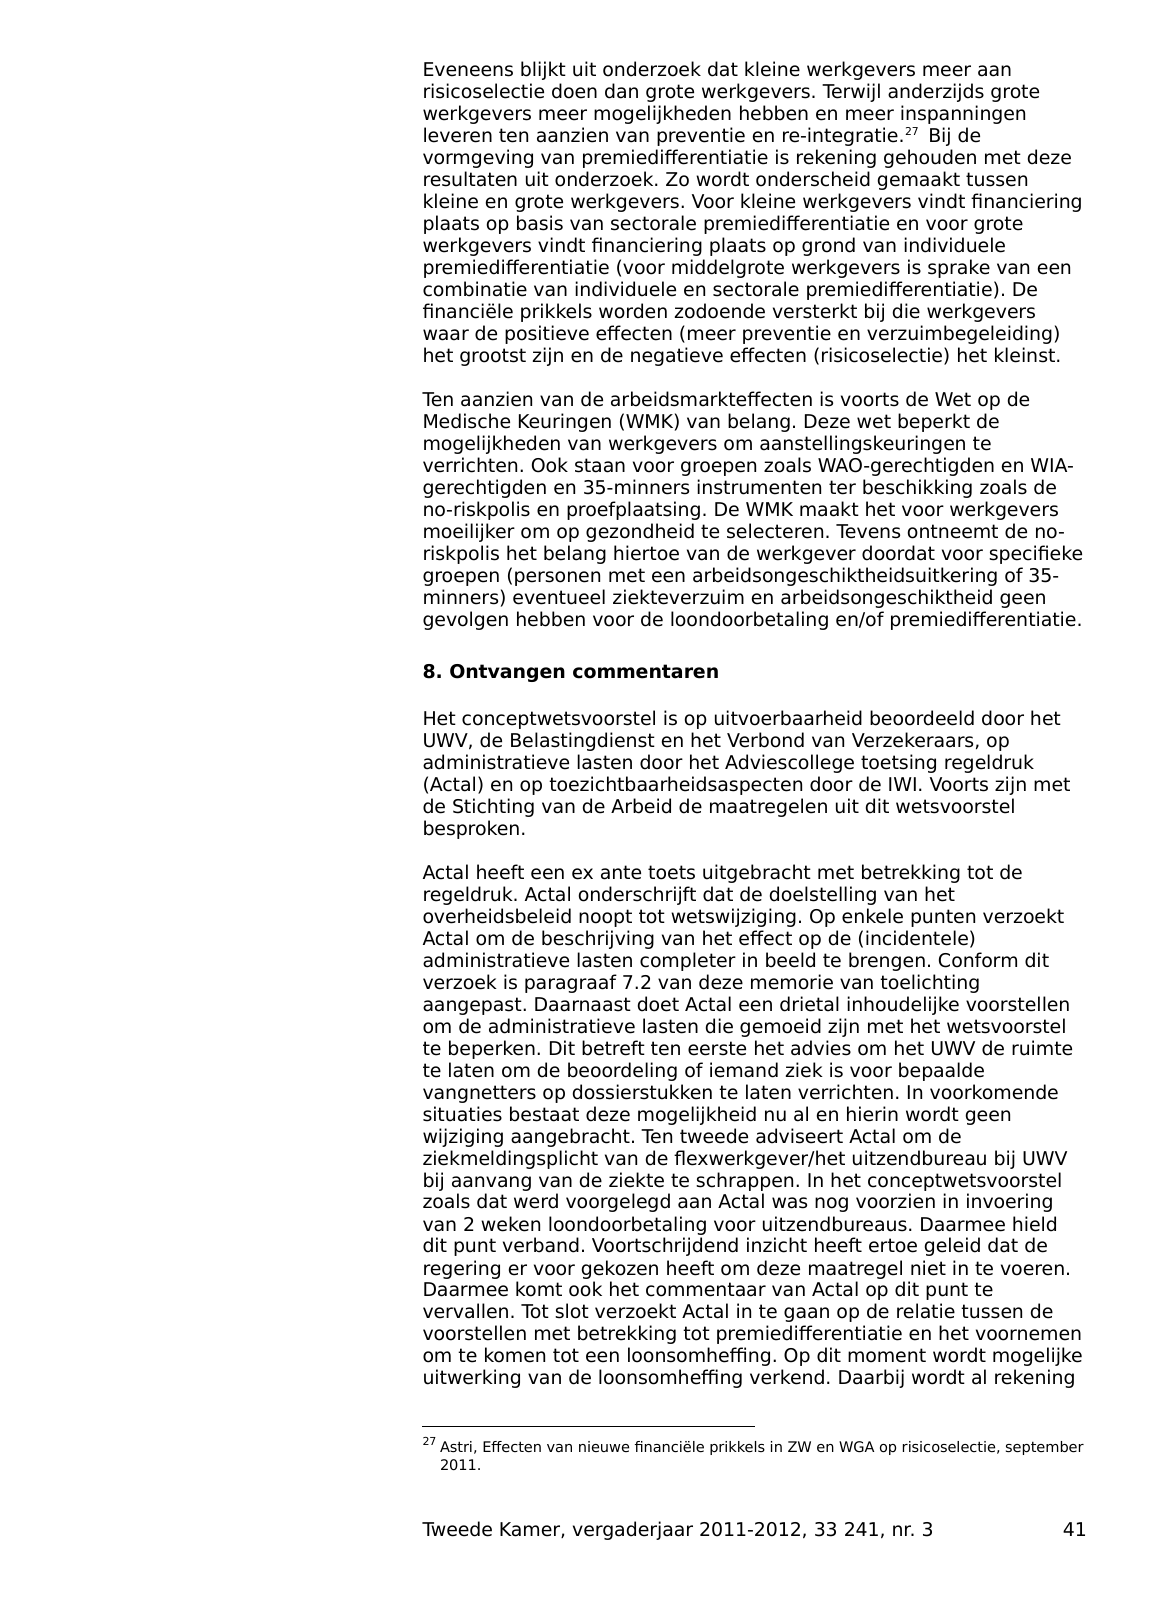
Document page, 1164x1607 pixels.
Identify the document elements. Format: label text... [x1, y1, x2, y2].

text Het conceptwetsvoorstel is op uitvoerbaarheid beoordeeld door het UWV, de Belastingdienst en het Verbond van Verzekeraars, op administratieve lasten door het Adviescollege toetsing regeldruk (Actal) en op toezichtbaarheidsaspecten door de IWI. Voorts zijn met de Stichting van de Arbeid de maatregelen uit dit wetsvoorstel besproken. [422, 708, 1087, 839]
text Astri, Effecten van nieuwe financiële prikkels in ZW en WGA op risicoselectie, september 2011. [422, 1435, 1087, 1474]
subtitle 8. Ontvangen commentaren [422, 661, 1087, 683]
text Ten aanzien van de arbeidsmarkteffecten is voorts de Wet op de Medische Keuringen (WMK) van belang. Deze wet beperkt de mogelijkheden van werkgevers om aanstellingskeuringen te verrichten. Ook staan voor groepen zoals WAO-gerechtigden en WIA-gerechtigden en 35-minners instrumenten ter beschikking zoals de no-riskpolis en proefplaatsing. De WMK maakt het voor werkgevers moeilijker om op gezondheid te selecteren. Tevens ontneemt de no-riskpolis het belang hiertoe van de werkgever doordat voor specifieke groepen (personen met een arbeidsongeschiktheidsuitkering of 35-minners) eventueel ziekteverzuim en arbeidsongeschiktheid geen gevolgen hebben voor de loondoorbetaling en/of premiedifferentiatie. [422, 389, 1087, 631]
text Eveneens blijkt uit onderzoek dat kleine werkgevers meer aan risicoselectie doen dan grote werkgevers. Terwijl anderzijds grote werkgevers meer mogelijkheden hebben en meer inspanningen leveren ten aanzien van preventie en re-integratie. Bij de vormgeving van premiedifferentiatie is rekening gehouden met deze resultaten uit onderzoek. Zo wordt onderscheid gemaakt tussen kleine en grote werkgevers. Voor kleine werkgevers vindt financiering plaats op basis van sectorale premiedifferentiatie en voor grote werkgevers vindt financiering plaats op grond van individuele premiedifferentiatie (voor middelgrote werkgevers is sprake van een combinatie van individuele en sectorale premiedifferentiatie). De financiële prikkels worden zodoende versterkt bij die werkgevers waar de positieve effecten (meer preventie en verzuimbegeleiding) het grootst zijn en de negatieve effecten (risicoselectie) het kleinst. [422, 59, 1087, 367]
text Actal heeft een ex ante toets uitgebracht met betrekking tot de regeldruk. Actal onderschrijft dat de doelstelling van het overheidsbeleid noopt tot wetswijziging. Op enkele punten verzoekt Actal om de beschrijving van het effect op de (incidentele) administratieve lasten completer in beeld te brengen. Conform dit verzoek is paragraaf 7.2 van deze memorie van toelichting aangepast. Daarnaast doet Actal een drietal inhoudelijke voorstellen om de administratieve lasten die gemoeid zijn met het wetsvoorstel te beperken. Dit betreft ten eerste het advies om het UWV de ruimte te laten om de beoordeling of iemand ziek is voor bepaalde vangnetters op dossierstukken te laten verrichten. In voorkomende situaties bestaat deze mogelijkheid nu al en hierin wordt geen wijziging aangebracht. Ten tweede adviseert Actal om de ziekmeldingsplicht van de flexwerkgever/het uitzendbureau bij UWV bij aanvang van de ziekte te schrappen. In het conceptwetsvoorstel zoals dat werd voorgelegd aan Actal was nog voorzien in invoering van 2 weken loondoorbetaling voor uitzendbureaus. Daarmee hield dit punt verband. Voortschrijdend inzicht heeft ertoe geleid dat de regering er voor gekozen heeft om deze maatregel niet in te voeren. Daarmee komt ook het commentaar van Actal op dit punt te vervallen. Tot slot verzoekt Actal in te gaan op de relatie tussen de voorstellen met betrekking tot premiedifferentiatie en het voornemen om te komen tot een loonsomheffing. Op dit moment wordt mogelijke uitwerking van de loonsomheffing verkend. Daarbij wordt al rekening [422, 862, 1087, 1389]
